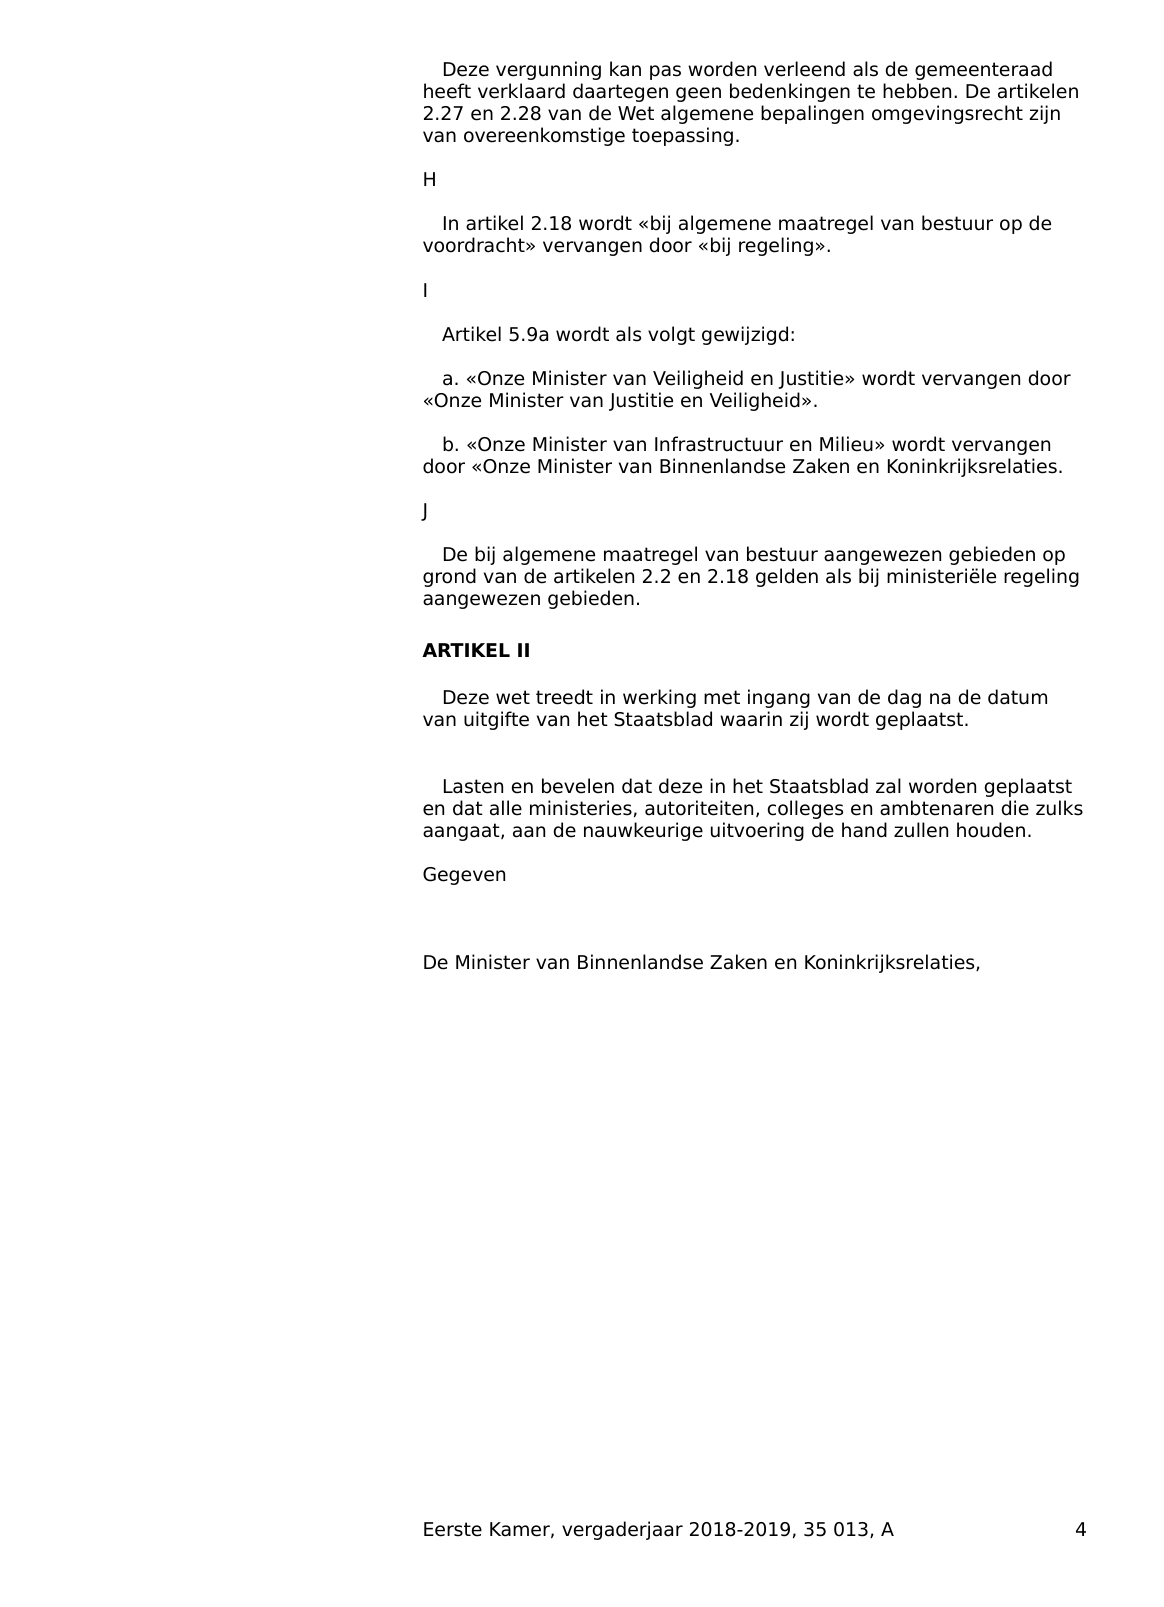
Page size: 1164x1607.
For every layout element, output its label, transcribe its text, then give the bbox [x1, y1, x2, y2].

text Artikel 5.9a wordt als volgt gewijzigd: [422, 324, 1087, 346]
text Lasten en bevelen dat deze in het Staatsblad zal worden geplaatst en dat alle ministeries, autoriteiten, colleges en ambtenaren die zulks aangaat, aan de nauwkeurige uitvoering de hand zullen houden. [422, 776, 1087, 841]
text J [422, 500, 1087, 522]
text Deze wet treedt in werking met ingang van de dag na de datum van uitgifte van het Staatsblad waarin zij wordt geplaatst. [422, 687, 1087, 731]
text Gegeven [422, 864, 1087, 886]
text I [422, 279, 1087, 301]
text H [422, 169, 1087, 191]
text a. «Onze Minister van Veiligheid en Justitie» wordt vervangen door «Onze Minister van Justitie en Veiligheid». [422, 368, 1087, 412]
subtitle ARTIKEL II [422, 640, 1087, 662]
text In artikel 2.18 wordt «bij algemene maatregel van bestuur op de voordracht» vervangen door «bij regeling». [422, 213, 1087, 257]
text De bij algemene maatregel van bestuur aangewezen gebieden op grond van de artikelen 2.2 en 2.18 gelden als bij ministeriële regeling aangewezen gebieden. [422, 544, 1087, 610]
text De Minister van Binnenlandse Zaken en Koninkrijksrelaties, [422, 952, 1087, 974]
text b. «Onze Minister van Infrastructuur en Milieu» wordt vervangen door «Onze Minister van Binnenlandse Zaken en Koninkrijksrelaties. [422, 434, 1087, 478]
text Deze vergunning kan pas worden verleend als de gemeenteraad heeft verklaard daartegen geen bedenkingen te hebben. De artikelen 2.27 en 2.28 van de Wet algemene bepalingen omgevingsrecht zijn van overeenkomstige toepassing. [422, 59, 1087, 147]
